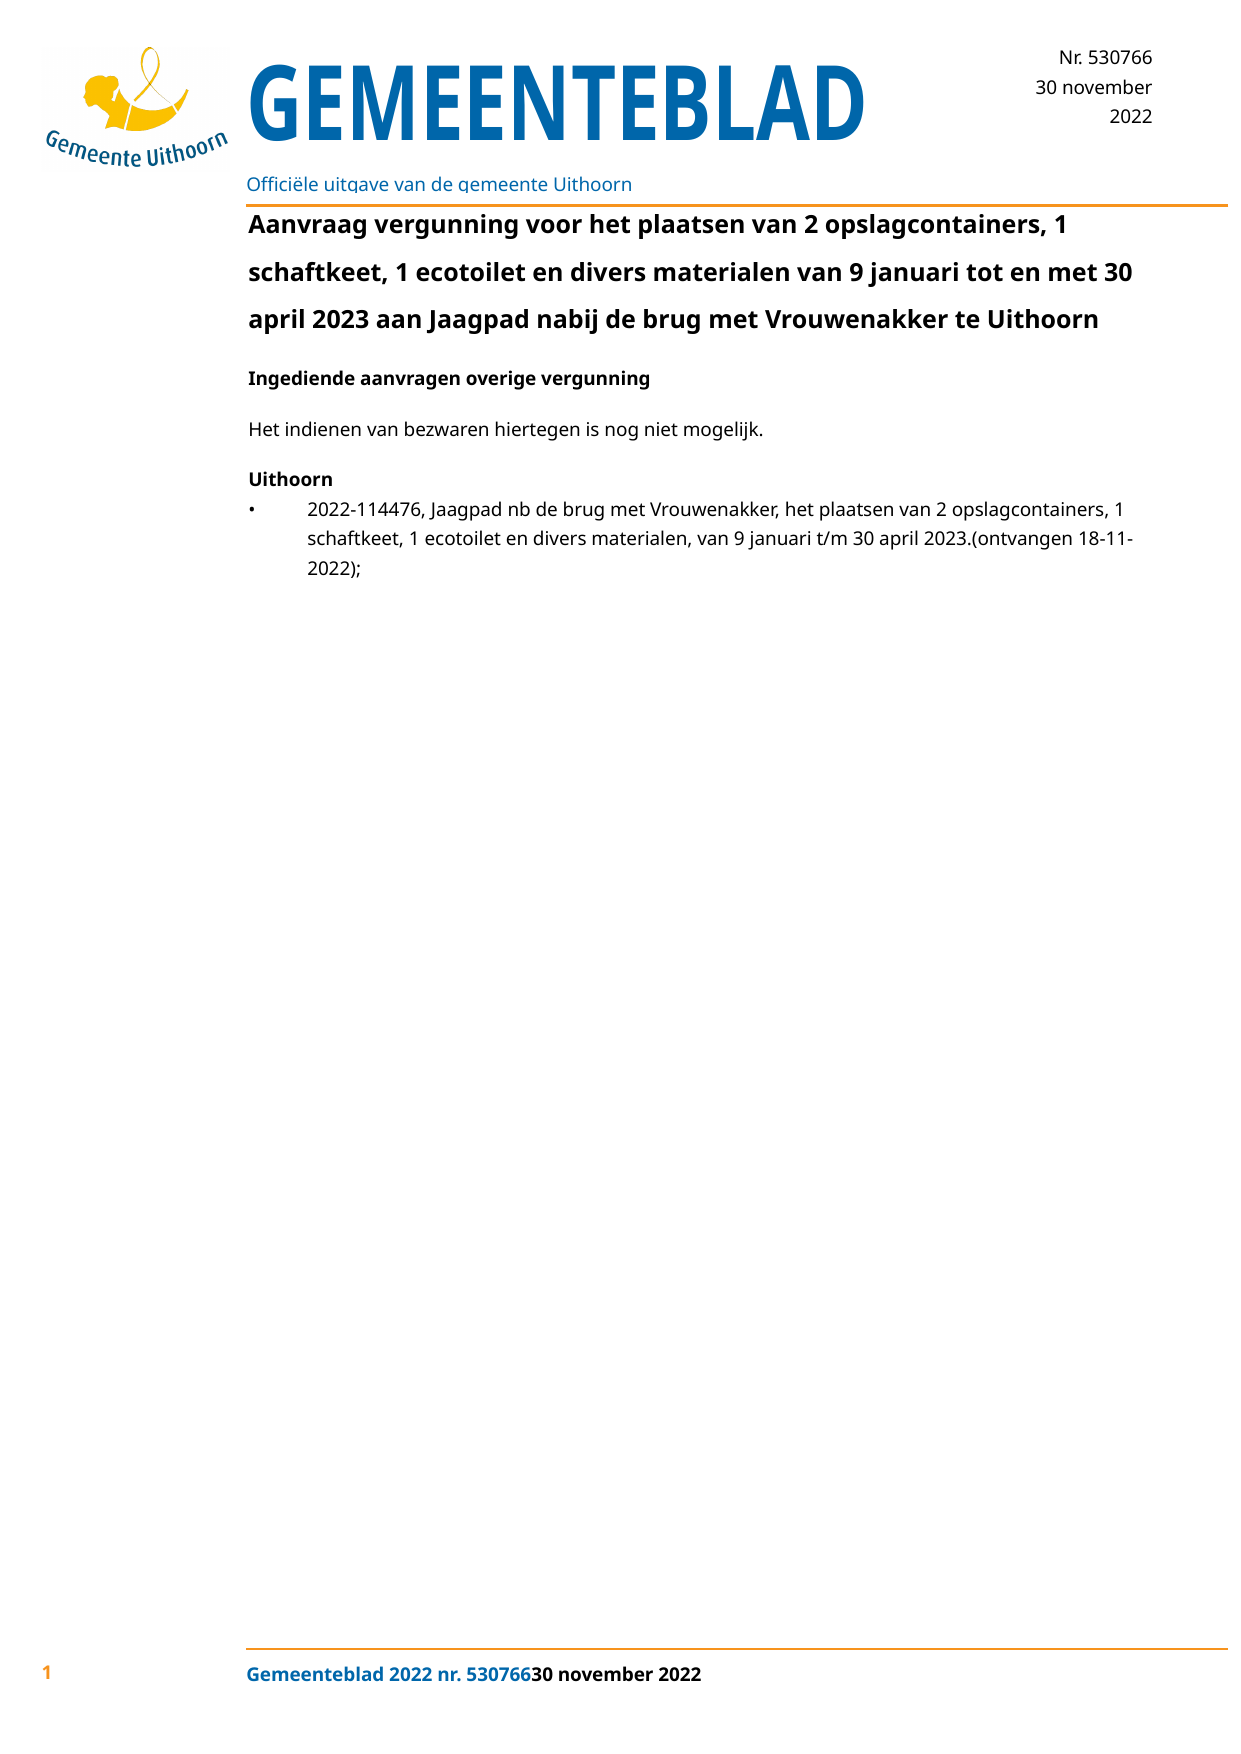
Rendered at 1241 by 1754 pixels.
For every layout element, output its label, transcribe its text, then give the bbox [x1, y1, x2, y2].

text Aanvraag vergunning voor het plaatsen van 2 opslagcontainers, 1 schaftkeet, 1 ecotoilet en divers materialen van 9 januari tot en met 30 april 2023 aan Jaagpad nabij de brug met Vrouwenakker te Uithoorn [248, 207, 1152, 336]
picture [41, 47, 231, 172]
list 2022-114476, Jaagpad nb de brug met Vrouwenakker, het plaatsen van 2 opslagcontainers, 1 schaftkeet, 1 ecotoilet en divers materialen, van 9 januari t/m 30 april 2023.(ontvangen 18-11-2022); [248, 496, 1152, 581]
text Het indienen van bezwaren hiertegen is nog niet mogelijk. [248, 416, 1152, 442]
text Ingediende aanvragen overige vergunning [248, 366, 1152, 391]
text Uithoorn [248, 466, 1152, 492]
